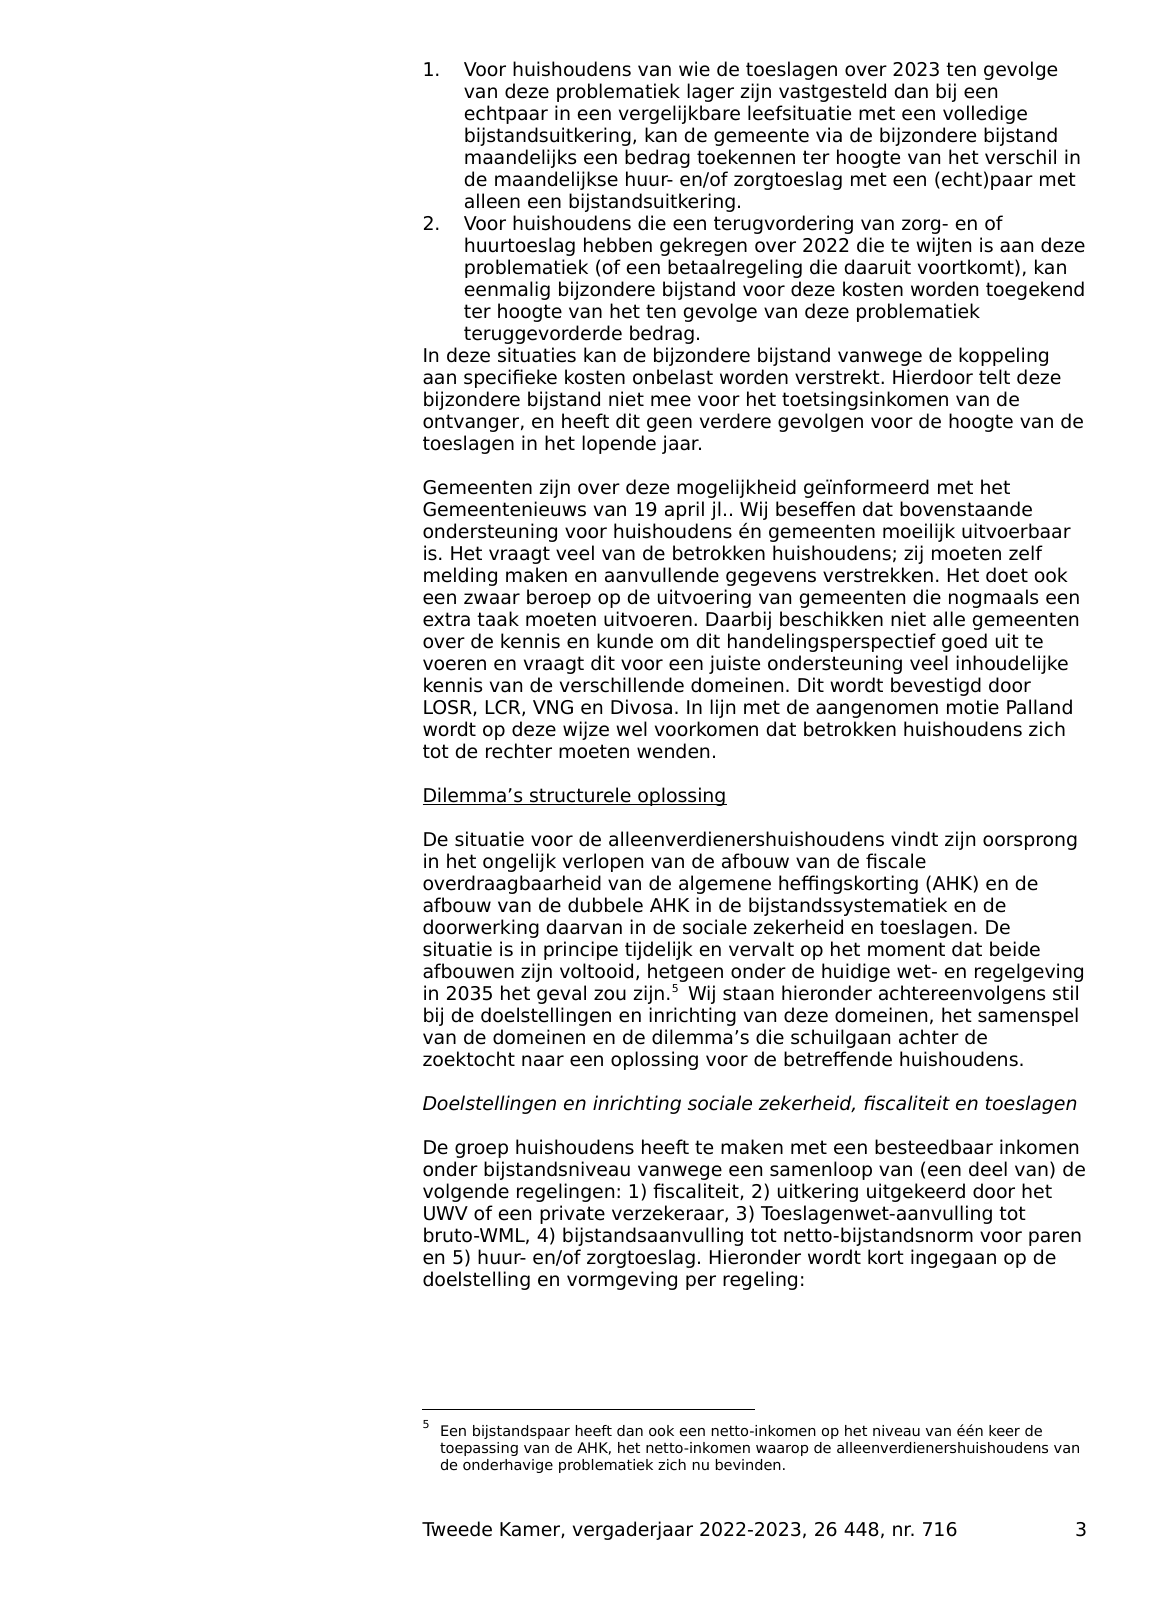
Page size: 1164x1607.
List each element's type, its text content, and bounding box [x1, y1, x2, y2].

text 1. Voor huishoudens van wie de toeslagen over 2023 ten gevolge van deze problematiek lager zijn vastgesteld dan bij een echtpaar in een vergelijkbare leefsituatie met een volledige bijstandsuitkering, kan de gemeente via de bijzondere bijstand maandelijks een bedrag toekennen ter hoogte van het verschil in de maandelijkse huur- en/of zorgtoeslag met een (echt)paar met alleen een bijstandsuitkering. [422, 59, 1087, 213]
text De situatie voor de alleenverdienershuishoudens vindt zijn oorsprong in het ongelijk verlopen van de afbouw van de fiscale overdraagbaarheid van de algemene heffingskorting (AHK) en de afbouw van de dubbele AHK in de bijstandssystematiek en de doorwerking daarvan in de sociale zekerheid en toeslagen. De situatie is in principe tijdelijk en vervalt op het moment dat beide afbouwen zijn voltooid, hetgeen onder de huidige wet- en regelgeving in 2035 het geval zou zijn. Wij staan hieronder achtereenvolgens stil bij de doelstellingen en inrichting van deze domeinen, het samenspel van de domeinen en de dilemma’s die schuilgaan achter de zoektocht naar een oplossing voor de betreffende huishoudens. [422, 829, 1087, 1071]
text De groep huishoudens heeft te maken met een besteedbaar inkomen onder bijstandsniveau vanwege een samenloop van (een deel van) de volgende regelingen: 1) fiscaliteit, 2) uitkering uitgekeerd door het UWV of een private verzekeraar, 3) Toeslagenwet-aanvulling tot bruto-WML, 4) bijstandsaanvulling tot netto-bijstandsnorm voor paren en 5) huur- en/of zorgtoeslag. Hieronder wordt kort ingegaan op de doelstelling en vormgeving per regeling: [422, 1137, 1087, 1291]
text 2. Voor huishoudens die een terugvordering van zorg- en of huurtoeslag hebben gekregen over 2022 die te wijten is aan deze problematiek (of een betaalregeling die daaruit voortkomt), kan eenmalig bijzondere bijstand voor deze kosten worden toegekend ter hoogte van het ten gevolge van deze problematiek teruggevorderde bedrag. [422, 213, 1087, 345]
subtitle Doelstellingen en inrichting sociale zekerheid, fiscaliteit en toeslagen [422, 1093, 1087, 1115]
text Gemeenten zijn over deze mogelijkheid geïnformeerd met het Gemeentenieuws van 19 april jl.. Wij beseffen dat bovenstaande ondersteuning voor huishoudens én gemeenten moeilijk uitvoerbaar is. Het vraagt veel van de betrokken huishoudens; zij moeten zelf melding maken en aanvullende gegevens verstrekken. Het doet ook een zwaar beroep op de uitvoering van gemeenten die nogmaals een extra taak moeten uitvoeren. Daarbij beschikken niet alle gemeenten over de kennis en kunde om dit handelingsperspectief goed uit te voeren en vraagt dit voor een juiste ondersteuning veel inhoudelijke kennis van de verschillende domeinen. Dit wordt bevestigd door LOSR, LCR, VNG en Divosa. In lijn met de aangenomen motie Palland wordt op deze wijze wel voorkomen dat betrokken huishoudens zich tot de rechter moeten wenden. [422, 477, 1087, 763]
text In deze situaties kan de bijzondere bijstand vanwege de koppeling aan specifieke kosten onbelast worden verstrekt. Hierdoor telt deze bijzondere bijstand niet mee voor het toetsingsinkomen van de ontvanger, en heeft dit geen verdere gevolgen voor de hoogte van de toeslagen in het lopende jaar. [422, 345, 1087, 455]
subtitle Dilemma’s structurele oplossing [422, 785, 1087, 807]
text Een bijstandspaar heeft dan ook een netto-inkomen op het niveau van één keer de toepassing van de AHK, het netto-inkomen waarop de alleenverdienershuishoudens van de onderhavige problematiek zich nu bevinden. [422, 1418, 1087, 1474]
